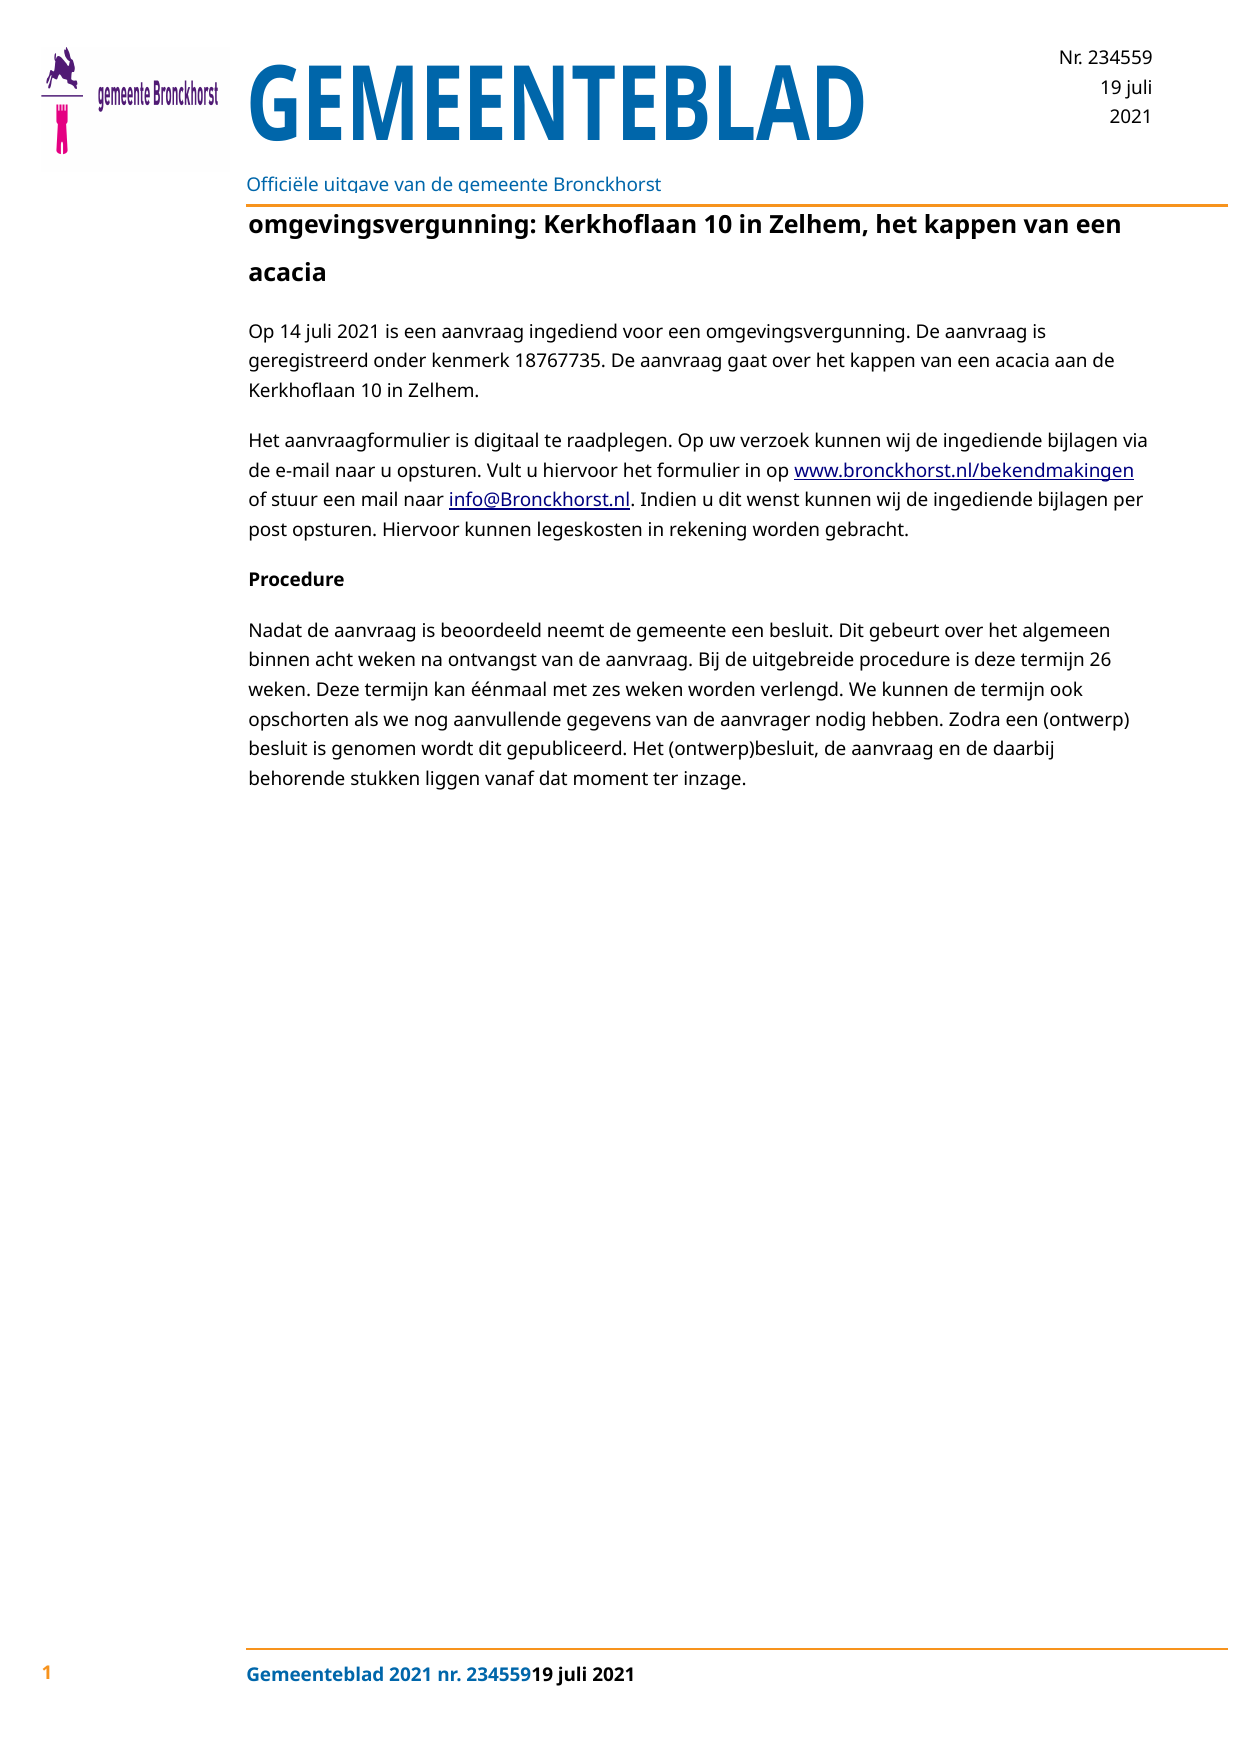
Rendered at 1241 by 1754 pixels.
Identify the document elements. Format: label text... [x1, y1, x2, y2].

text omgevingsvergunning: Kerkhoflaan 10 in Zelhem, het kappen van een acacia [248, 207, 1152, 288]
picture [41, 47, 231, 172]
text Nadat de aanvraag is beoordeeld neemt de gemeente een besluit. Dit gebeurt over het algemeen binnen acht weken na ontvangst van de aanvraag. Bij de uitgebreide procedure is deze termijn 26 weken. Deze termijn kan éénmaal met zes weken worden verlengd. We kunnen de termijn ook opschorten als we nog aanvullende gegevens van de aanvrager nodig hebben. Zodra een (ontwerp) besluit is genomen wordt dit gepubliceerd. Het (ontwerp)besluit, de aanvraag en de daarbij behorende stukken liggen vanaf dat moment ter inzage. [248, 617, 1152, 791]
text Procedure [248, 567, 1152, 592]
text Het aanvraagformulier is digitaal te raadplegen. Op uw verzoek kunnen wij de ingediende bijlagen via de e-mail naar u opsturen. Vult u hiervoor het formulier in op www.bronckhorst.nl/bekendmakingen of stuur een mail naar info@Bronckhorst.nl. Indien u dit wenst kunnen wij de ingediende bijlagen per post opsturen. Hiervoor kunnen legeskosten in rekening worden gebracht. [248, 427, 1152, 542]
text Op 14 juli 2021 is een aanvraag ingediend voor een omgevingsvergunning. De aanvraag is geregistreerd onder kenmerk 18767735. De aanvraag gaat over het kappen van een acacia aan de Kerkhoflaan 10 in Zelhem. [248, 318, 1152, 403]
